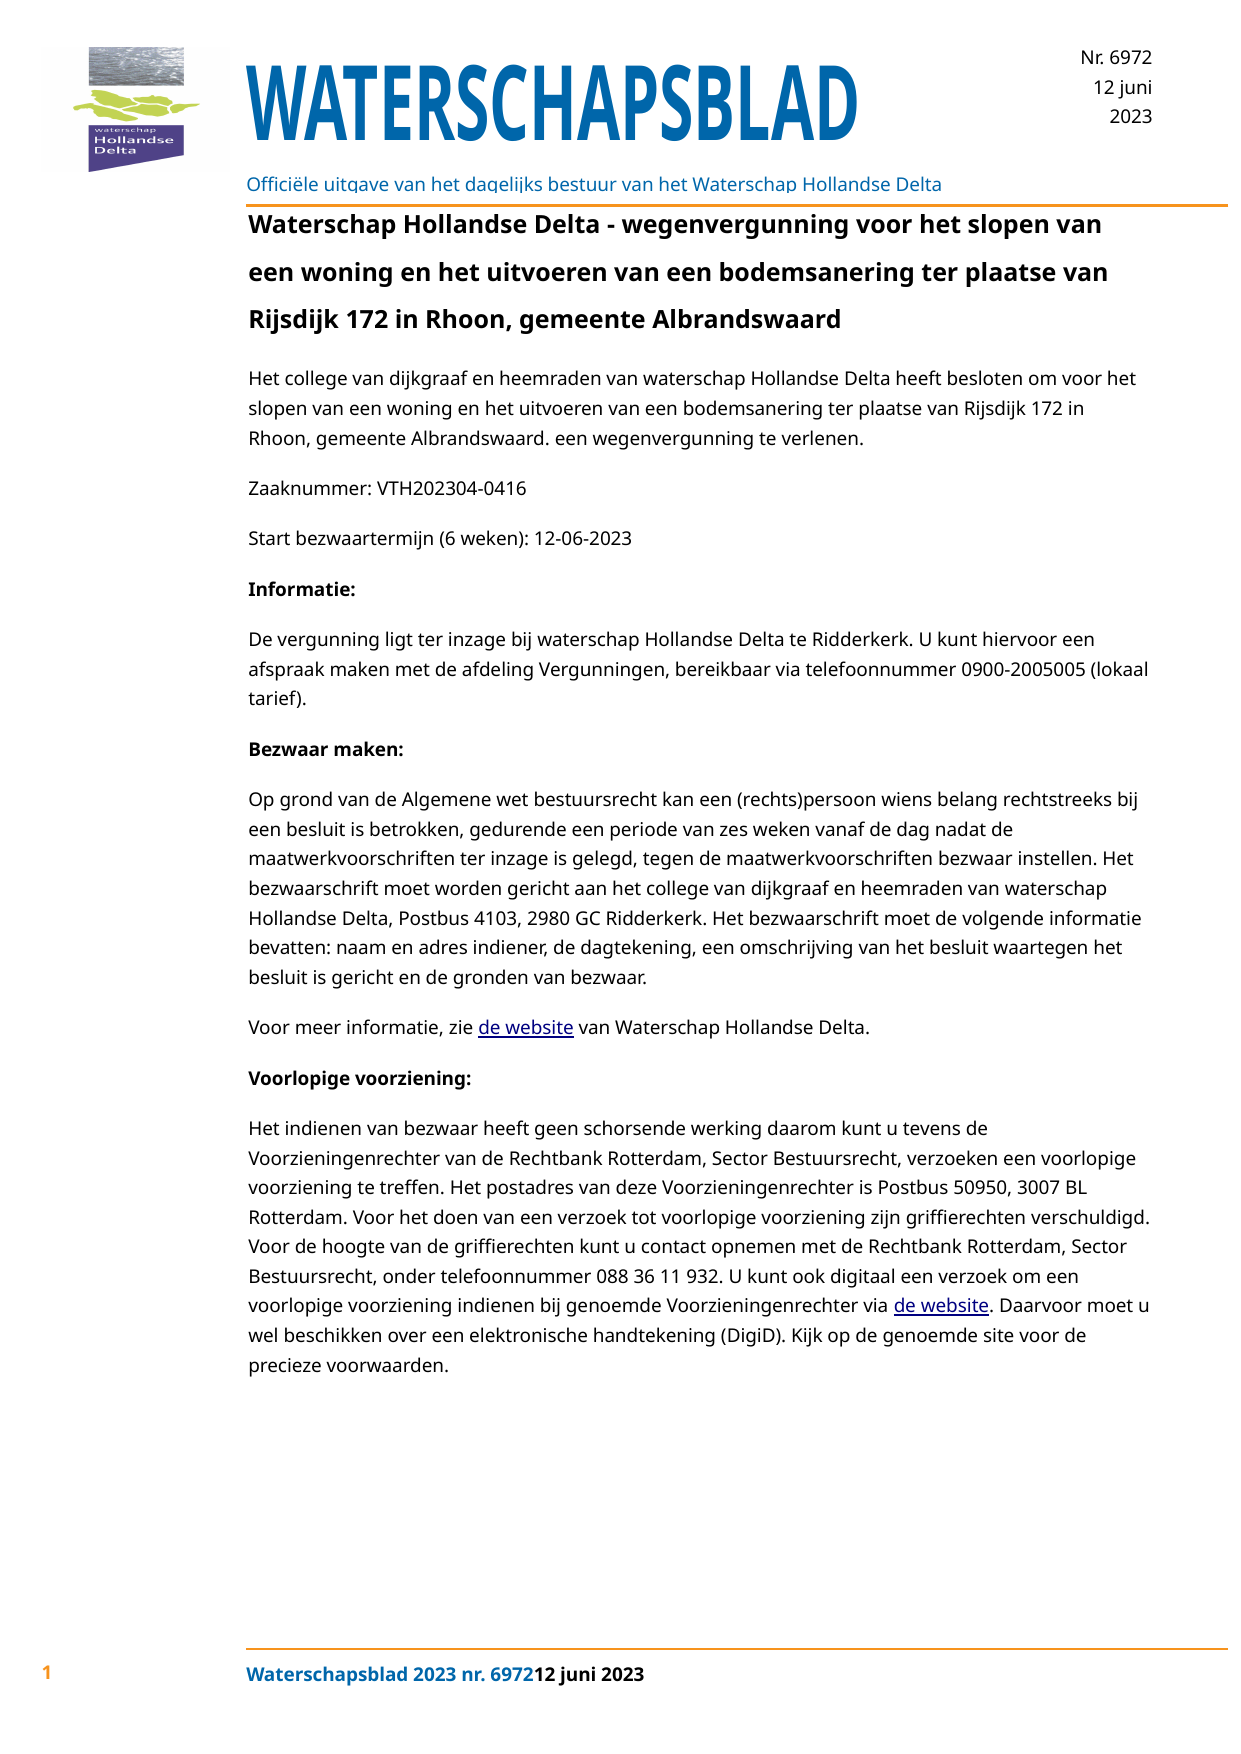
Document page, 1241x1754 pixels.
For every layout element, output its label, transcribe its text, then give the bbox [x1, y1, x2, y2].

text Informatie: [248, 576, 1152, 602]
text De vergunning ligt ter inzage bij waterschap Hollandse Delta te Ridderkerk. U kunt hiervoor een afspraak maken met de afdeling Vergunningen, bereikbaar via telefoonnummer 0900-2005005 (lokaal tarief). [248, 626, 1152, 711]
text Op grond van de Algemene wet bestuursrecht kan een (rechts)persoon wiens belang rechtstreeks bij een besluit is betrokken, gedurende een periode van zes weken vanaf de dag nadat de maatwerkvoorschriften ter inzage is gelegd, tegen de maatwerkvoorschriften bezwaar instellen. Het bezwaarschrift moet worden gericht aan het college van dijkgraaf en heemraden van waterschap Hollandse Delta, Postbus 4103, 2980 GC Ridderkerk. Het bezwaarschrift moet de volgende informatie bevatten: naam en adres indiener, de dagtekening, een omschrijving van het besluit waartegen het besluit is gericht en de gronden van bezwaar. [248, 786, 1152, 989]
text Voorlopige voorziening: [248, 1065, 1152, 1090]
text Het college van dijkgraaf en heemraden van waterschap Hollandse Delta heeft besloten om voor het slopen van een woning en het uitvoeren van een bodemsanering ter plaatse van Rijsdijk 172 in Rhoon, gemeente Albrandswaard. een wegenvergunning te verlenen. [248, 366, 1152, 450]
text Start bezwaartermijn (6 weken): 12-06-2023 [248, 526, 1152, 551]
text Bezwaar maken: [248, 736, 1152, 762]
picture [41, 47, 231, 172]
text Waterschap Hollandse Delta - wegenvergunning voor het slopen van een woning en het uitvoeren van een bodemsanering ter plaatse van Rijsdijk 172 in Rhoon, gemeente Albrandswaard [248, 207, 1152, 336]
text Zaaknummer: VTH202304-0416 [248, 475, 1152, 501]
text Voor meer informatie, zie de website van Waterschap Hollandse Delta. [248, 1014, 1152, 1040]
text Het indienen van bezwaar heeft geen schorsende werking daarom kunt u tevens de Voorzieningenrechter van de Rechtbank Rotterdam, Sector Bestuursrecht, verzoeken een voorlopige voorziening te treffen. Het postadres van deze Voorzieningenrechter is Postbus 50950, 3007 BL Rotterdam. Voor het doen van een verzoek tot voorlopige voorziening zijn griffierechten verschuldigd. Voor de hoogte van de griffierechten kunt u contact opnemen met de Rechtbank Rotterdam, Sector Bestuursrecht, onder telefoonnummer 088 36 11 932. U kunt ook digitaal een verzoek om een voorlopige voorziening indienen bij genoemde Voorzieningenrechter via de website. Daarvoor moet u wel beschikken over een elektronische handtekening (DigiD). Kijk op de genoemde site voor de precieze voorwaarden. [248, 1115, 1152, 1377]
